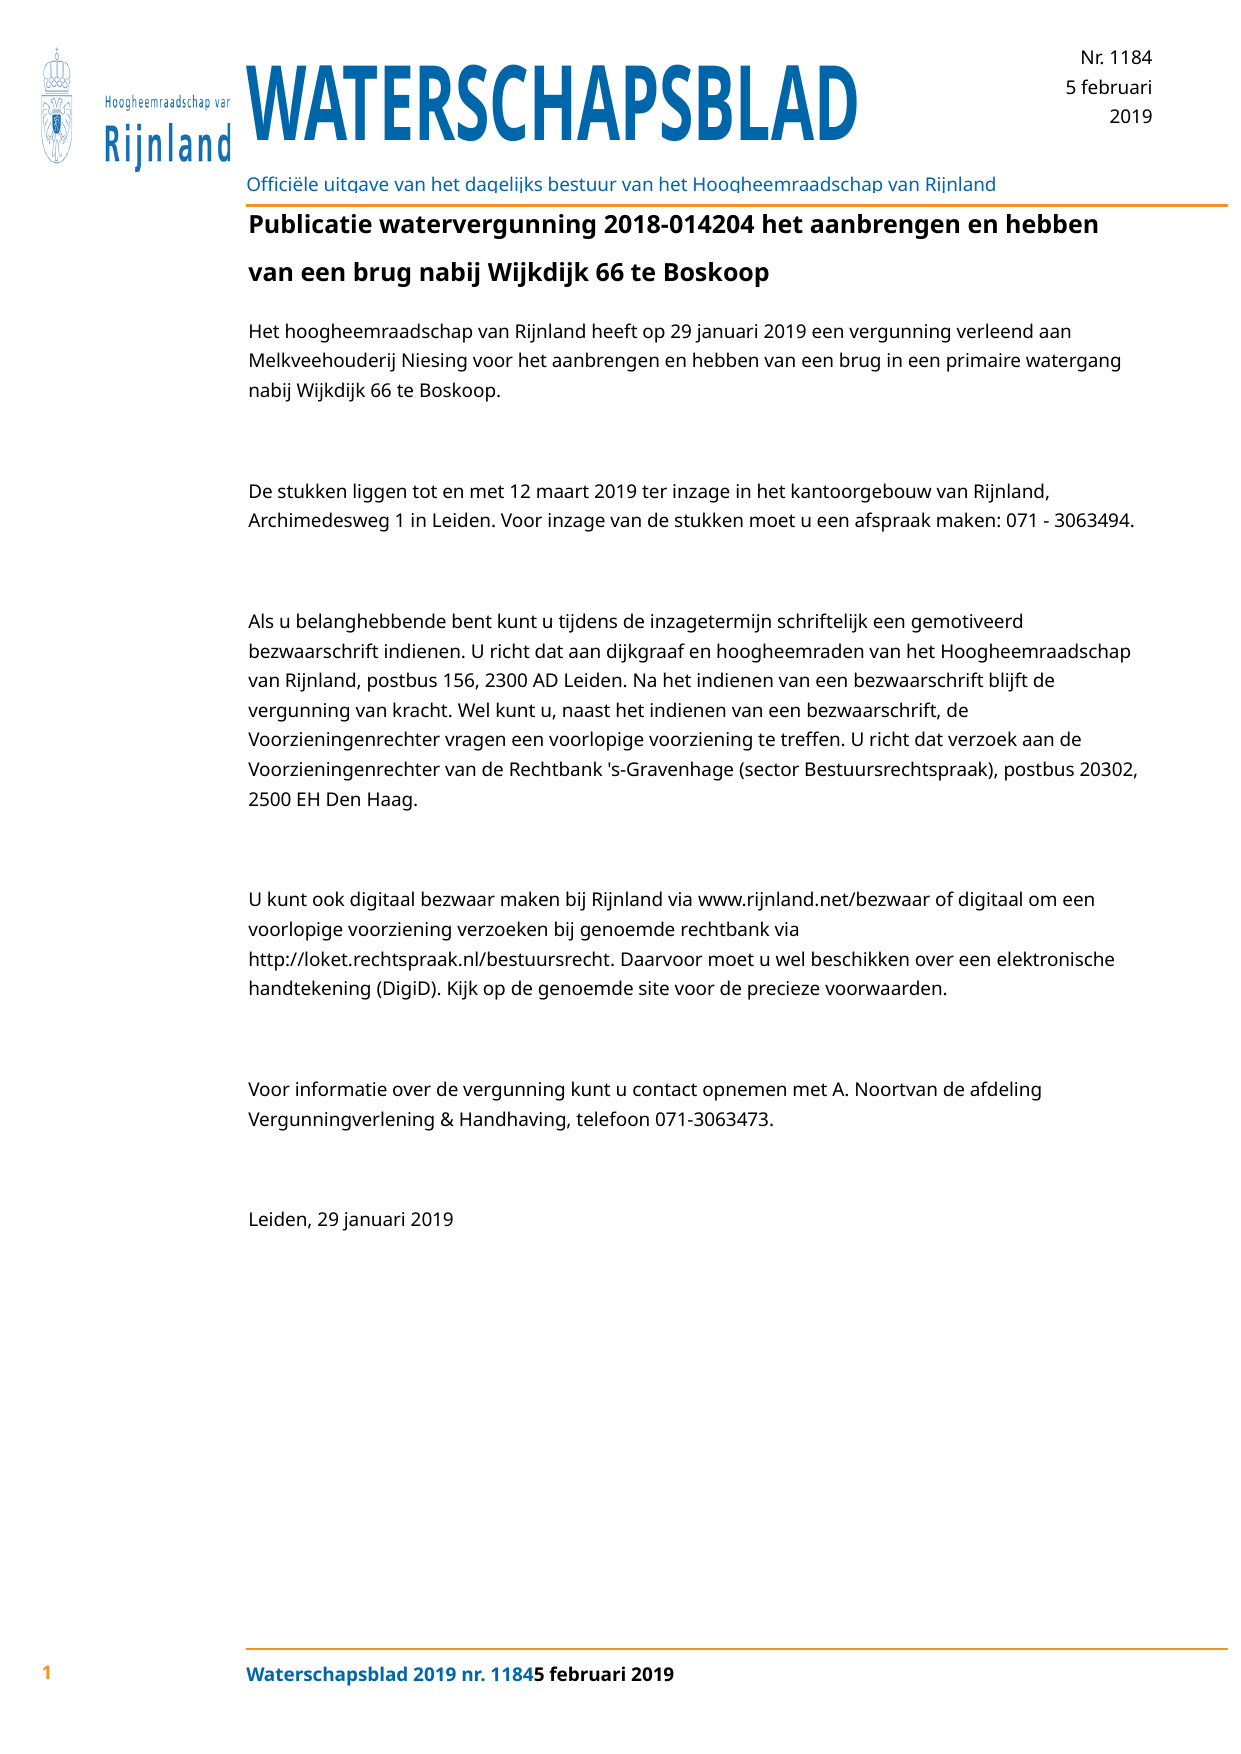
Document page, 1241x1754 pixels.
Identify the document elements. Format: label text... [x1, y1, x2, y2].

picture [41, 47, 231, 172]
text Publicatie watervergunning 2018-014204 het aanbrengen en hebben van een brug nabij Wijkdijk 66 te Boskoop [248, 207, 1152, 288]
text Voor informatie over de vergunning kunt u contact opnemen met A. Noortvan de afdeling Vergunningverlening & Handhaving, telefoon 071-3063473. [248, 1076, 1152, 1132]
text Het hoogheemraadschap van Rijnland heeft op 29 januari 2019 een vergunning verleend aan Melkveehouderij Niesing voor het aanbrengen en hebben van een brug in een primaire watergang nabij Wijkdijk 66 te Boskoop. [248, 318, 1152, 403]
text De stukken liggen tot en met 12 maart 2019 ter inzage in het kantoorgebouw van Rijnland, Archimedesweg 1 in Leiden. Voor inzage van de stukken moet u een afspraak maken: 071 - 3063494. [248, 478, 1152, 533]
text Leiden, 29 januari 2019 [248, 1207, 1152, 1232]
text U kunt ook digitaal bezwaar maken bij Rijnland via www.rijnland.net/bezwaar of digitaal om een voorlopige voorziening verzoeken bij genoemde rechtbank via http://loket.rechtspraak.nl/bestuursrecht. Daarvoor moet u wel beschikken over een elektronische handtekening (DigiD). Kijk op de genoemde site voor de precieze voorwaarden. [248, 887, 1152, 1001]
text Als u belanghebbende bent kunt u tijdens de inzagetermijn schriftelijk een gemotiveerd bezwaarschrift indienen. U richt dat aan dijkgraaf en hoogheemraden van het Hoogheemraadschap van Rijnland, postbus 156, 2300 AD Leiden. Na het indienen van een bezwaarschrift blijft de vergunning van kracht. Wel kunt u, naast het indienen van een bezwaarschrift, de Voorzieningenrechter vragen een voorlopige voorziening te treffen. U richt dat verzoek aan de Voorzieningenrechter van de Rechtbank 's-Gravenhage (sector Bestuursrechtspraak), postbus 20302, 2500 EH Den Haag. [248, 608, 1152, 812]
